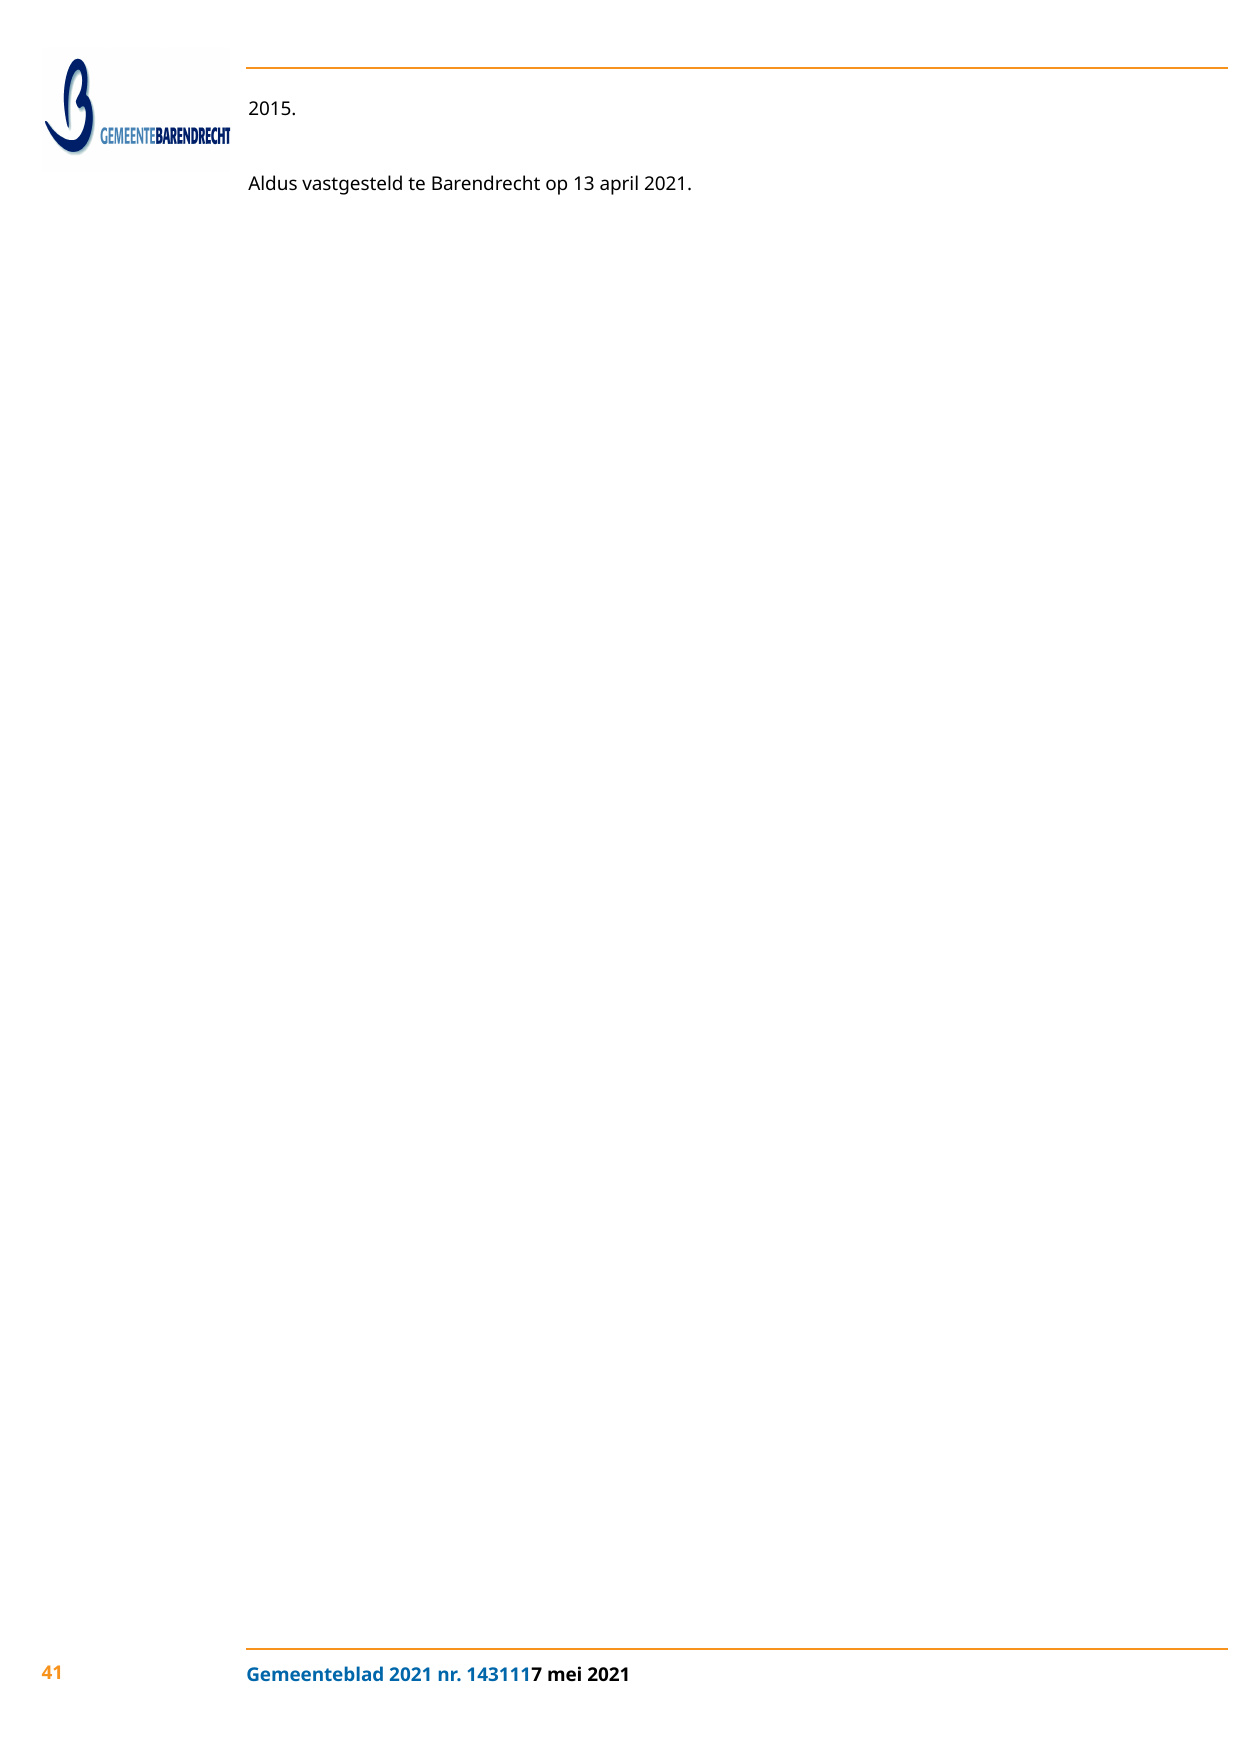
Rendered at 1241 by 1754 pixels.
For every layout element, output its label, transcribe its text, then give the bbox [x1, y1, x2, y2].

text 2015. [248, 95, 1152, 121]
text Aldus vastgesteld te Barendrecht op 13 april 2021. [248, 170, 1152, 196]
picture [41, 47, 231, 172]
